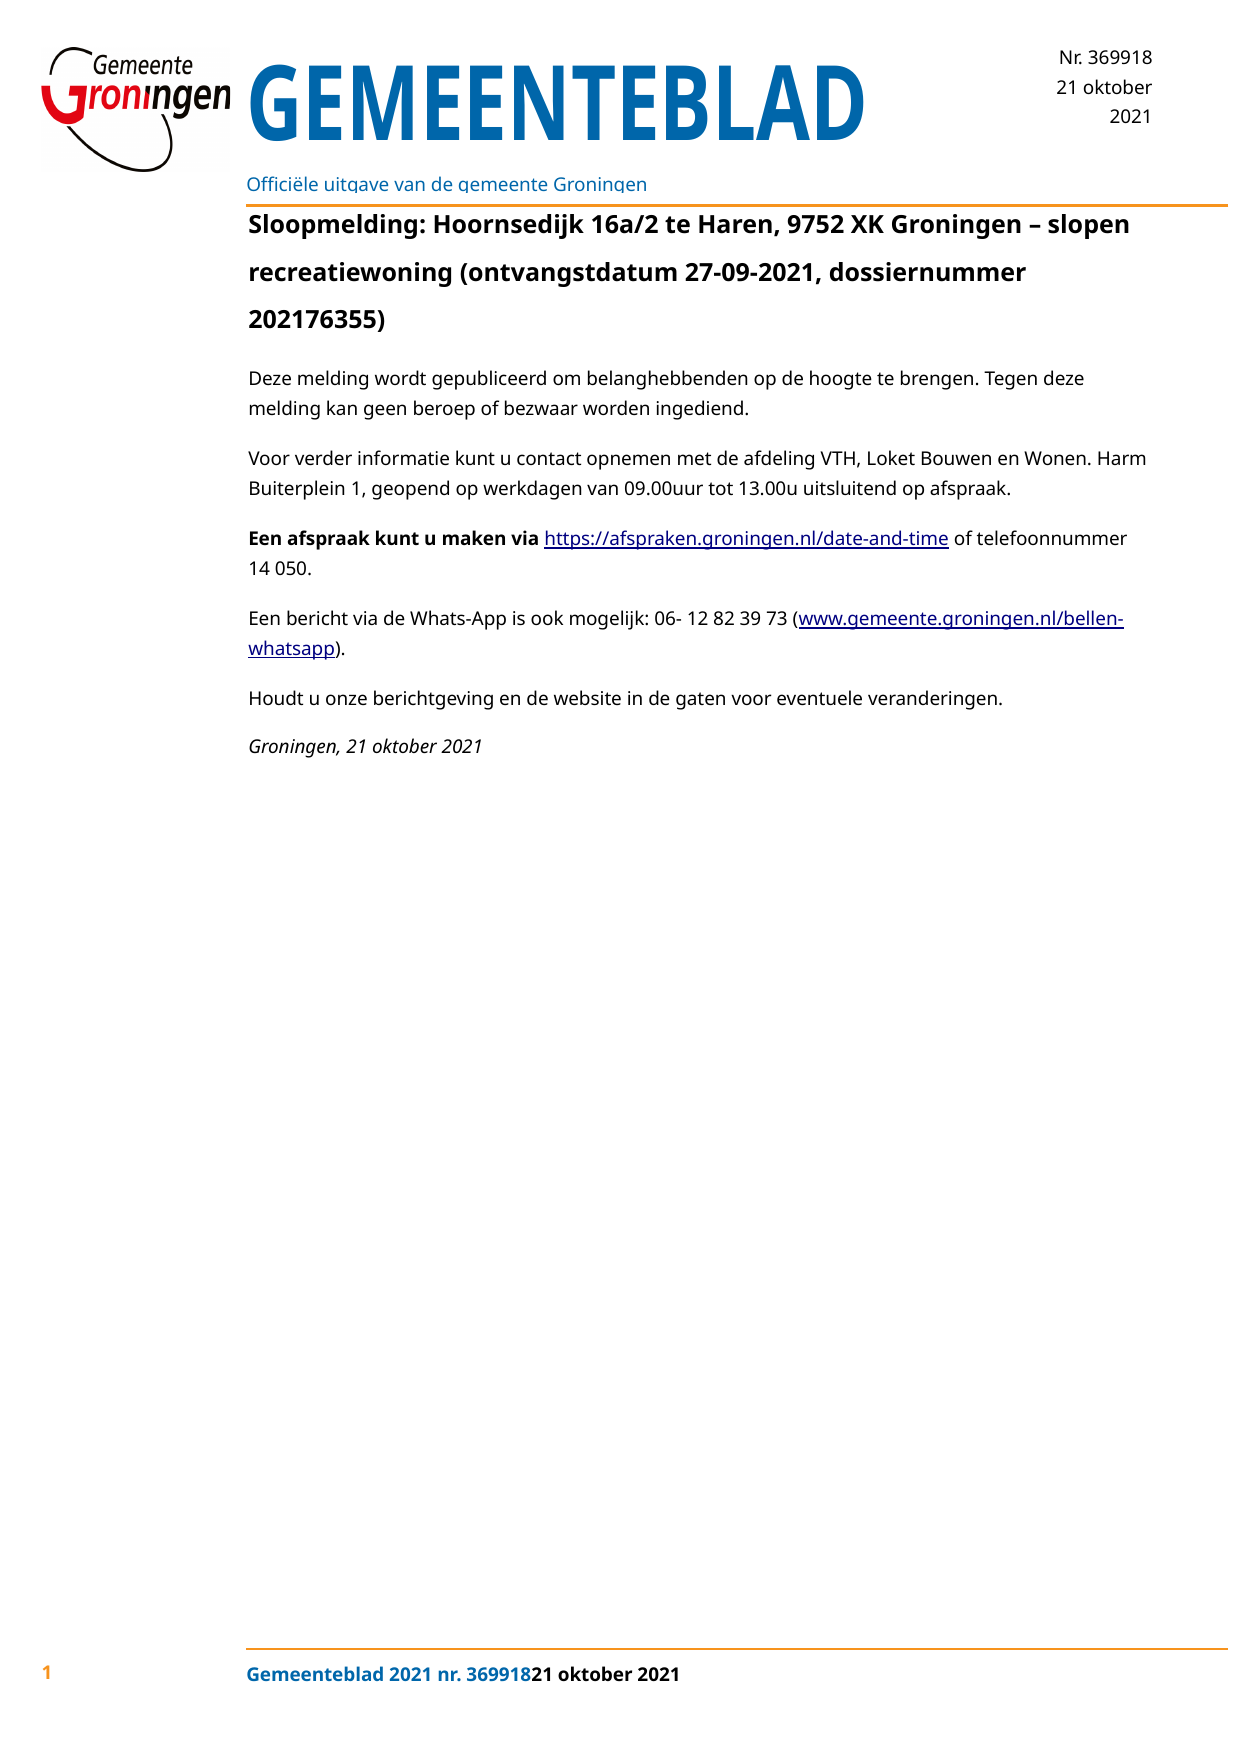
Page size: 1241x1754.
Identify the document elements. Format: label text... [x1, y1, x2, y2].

text Voor verder informatie kunt u contact opnemen met de afdeling VTH, Loket Bouwen en Wonen. Harm Buiterplein 1, geopend op werkdagen van 09.00uur tot 13.00u uitsluitend op afspraak. [248, 446, 1152, 501]
text Groningen, 21 oktober 2021 [248, 733, 1152, 759]
text Houdt u onze berichtgeving en de website in de gaten voor eventuele veranderingen. [248, 686, 1152, 711]
picture [41, 47, 231, 172]
text Deze melding wordt gepubliceerd om belanghebbenden op de hoogte te brengen. Tegen deze melding kan geen beroep of bezwaar worden ingediend. [248, 366, 1152, 421]
text Een afspraak kunt u maken via https://afspraken.groningen.nl/date-and-time of telefoonnummer 14 050. [248, 526, 1152, 581]
text Een bericht via de Whats-App is ook mogelijk: 06- 12 82 39 73 (www.gemeente.groningen.nl/bellen-whatsapp). [248, 606, 1152, 661]
text Sloopmelding: Hoornsedijk 16a/2 te Haren, 9752 XK Groningen – slopen recreatiewoning (ontvangstdatum 27-09-2021, dossiernummer 202176355) [248, 207, 1152, 336]
